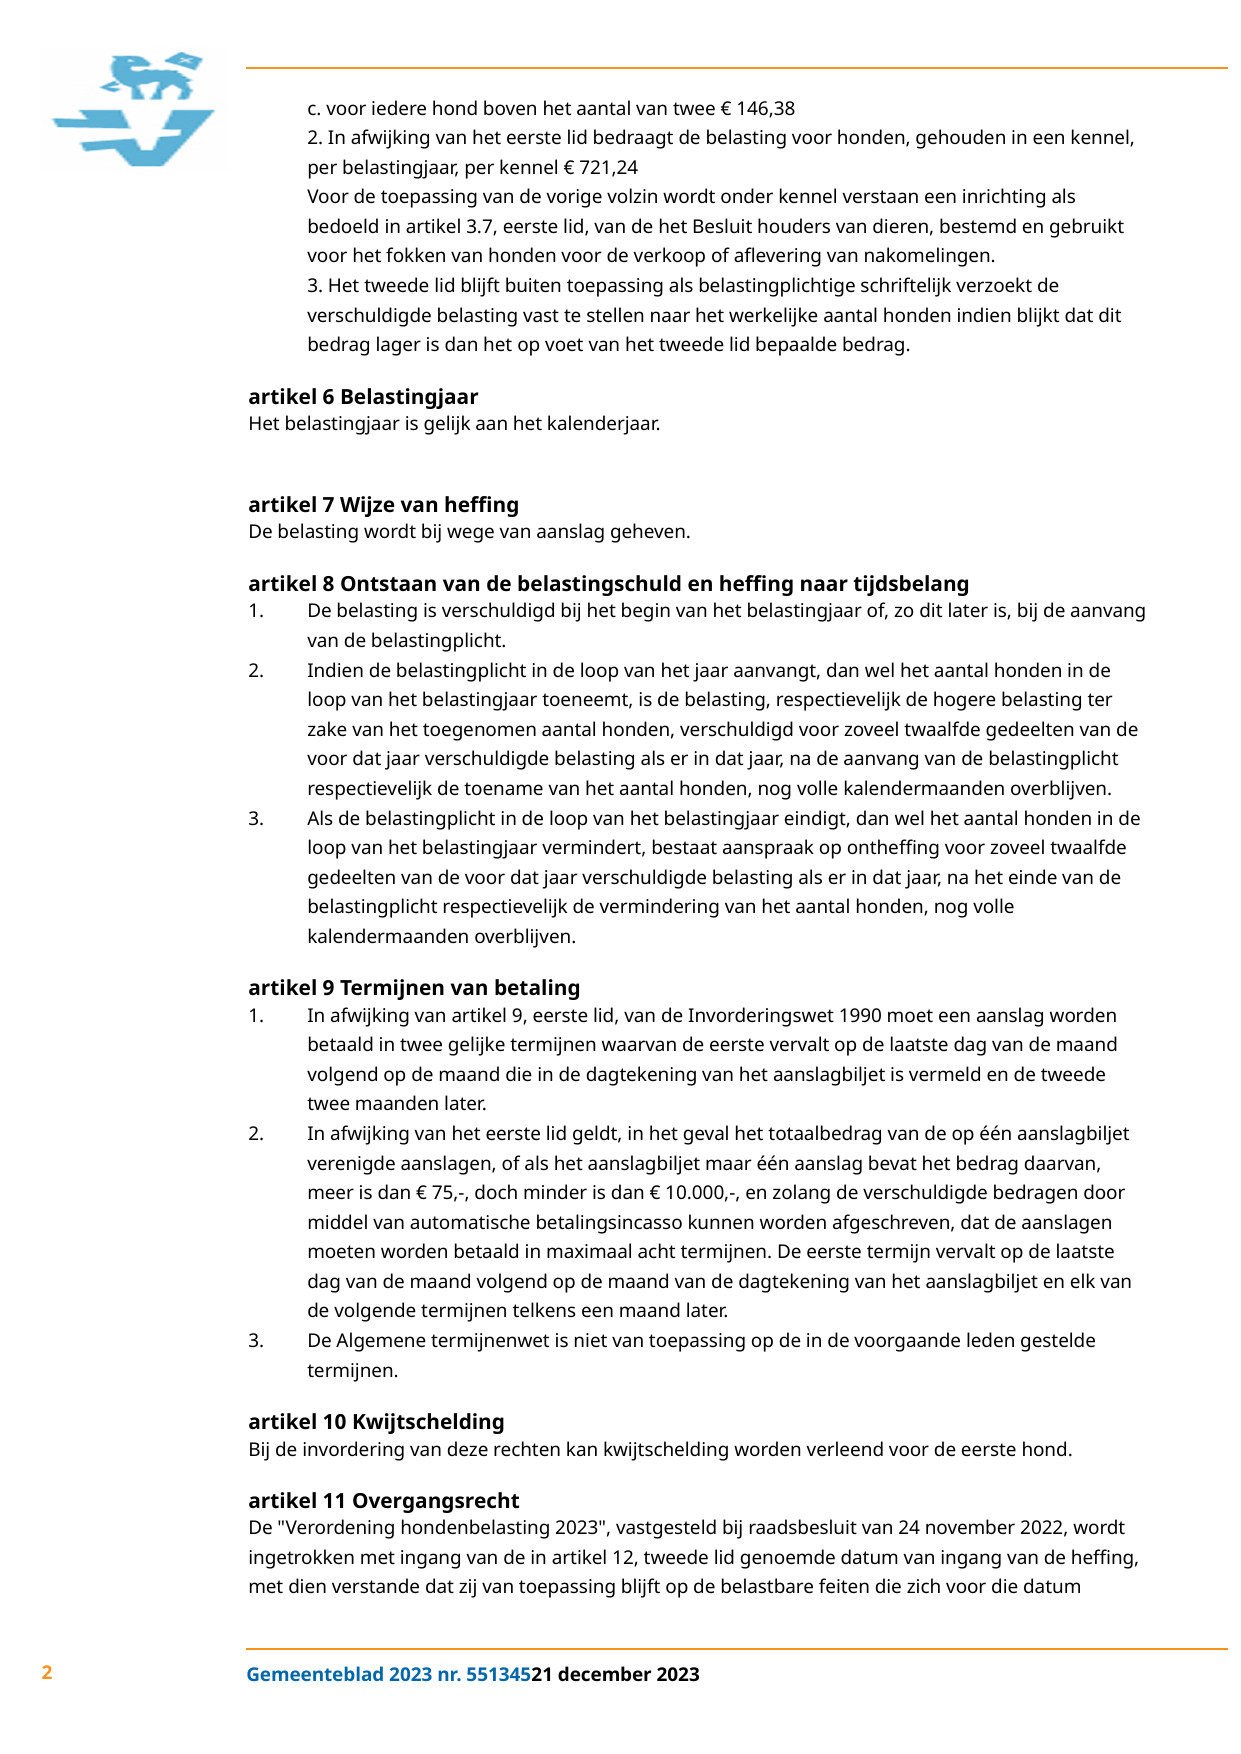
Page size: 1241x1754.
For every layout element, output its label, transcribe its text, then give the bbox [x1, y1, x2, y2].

text artikel 7 Wijze van heffing [248, 490, 1152, 519]
text artikel 11 Overgangsrecht [248, 1486, 1152, 1514]
list Indien de belastingplicht in de loop van het jaar aanvangt, dan wel het aantal honden in de loop van het belastingjaar toeneemt, is de belasting, respectievelijk de hogere belasting ter zake van het toegenomen aantal honden, verschuldigd voor zoveel twaalfde gedeelten van de voor dat jaar verschuldigde belasting als er in dat jaar, na de aanvang van de belastingplicht respectievelijk de toename van het aantal honden, nog volle kalendermaanden overblijven. [248, 657, 1152, 801]
list De Algemene termijnenwet is niet van toepassing op de in de voorgaande leden gestelde termijnen. [248, 1327, 1152, 1383]
list 3. Het tweede lid blijft buiten toepassing als belastingplichtige schriftelijk verzoekt de verschuldigde belasting vast te stellen naar het werkelijke aantal honden indien blijkt dat dit bedrag lager is dan het op voet van het tweede lid bepaalde bedrag. [248, 272, 1152, 357]
text artikel 9 Termijnen van betaling [248, 973, 1152, 1002]
text artikel 6 Belastingjaar [248, 382, 1152, 410]
list In afwijking van artikel 9, eerste lid, van de Invorderingswet 1990 moet een aanslag worden betaald in twee gelijke termijnen waarvan de eerste vervalt op de laatste dag van de maand volgend op de maand die in de dagtekening van het aanslagbiljet is vermeld en de tweede twee maanden later. [248, 1002, 1152, 1116]
text De belasting wordt bij wege van aanslag geheven. [248, 519, 1152, 544]
text artikel 8 Ontstaan van de belastingschuld en heffing naar tijdsbelang [248, 569, 1152, 598]
list c. voor iedere hond boven het aantal van twee € 146,38 [248, 95, 1152, 121]
list De belasting is verschuldigd bij het begin van het belastingjaar of, zo dit later is, bij de aanvang van de belastingplicht. [248, 598, 1152, 653]
text artikel 10 Kwijtschelding [248, 1407, 1152, 1436]
list Als de belastingplicht in de loop van het belastingjaar eindigt, dan wel het aantal honden in de loop van het belastingjaar vermindert, bestaat aanspraak op ontheffing voor zoveel twaalfde gedeelten van de voor dat jaar verschuldigde belasting als er in dat jaar, na het einde van de belastingplicht respectievelijk de vermindering van het aantal honden, nog volle kalendermaanden overblijven. [248, 805, 1152, 949]
list Voor de toepassing van de vorige volzin wordt onder kennel verstaan een inrichting als bedoeld in artikel 3.7, eerste lid, van de het Besluit houders van dieren, bestemd en gebruikt voor het fokken van honden voor de verkoop of aflevering van nakomelingen. [248, 183, 1152, 268]
text Het belastingjaar is gelijk aan het kalenderjaar. [248, 410, 1152, 436]
text De "Verordening hondenbelasting 2023", vastgesteld bij raadsbesluit van 24 november 2022, wordt ingetrokken met ingang van de in artikel 12, tweede lid genoemde datum van ingang van de heffing, met dien verstande dat zij van toepassing blijft op de belastbare feiten die zich voor die datum [248, 1514, 1152, 1599]
list 2. In afwijking van het eerste lid bedraagt de belasting voor honden, gehouden in een kennel, per belastingjaar, per kennel € 721,24 [248, 124, 1152, 180]
list In afwijking van het eerste lid geldt, in het geval het totaalbedrag van de op één aanslagbiljet verenigde aanslagen, of als het aanslagbiljet maar één aanslag bevat het bedrag daarvan, meer is dan € 75,-, doch minder is dan € 10.000,-, en zolang de verschuldigde bedragen door middel van automatische betalingsincasso kunnen worden afgeschreven, dat de aanslagen moeten worden betaald in maximaal acht termijnen. De eerste termijn vervalt op de laatste dag van de maand volgend op de maand van de dagtekening van het aanslagbiljet en elk van de volgende termijnen telkens een maand later. [248, 1120, 1152, 1323]
picture [41, 47, 231, 172]
text Bij de invordering van deze rechten kan kwijtschelding worden verleend voor de eerste hond. [248, 1436, 1152, 1461]
